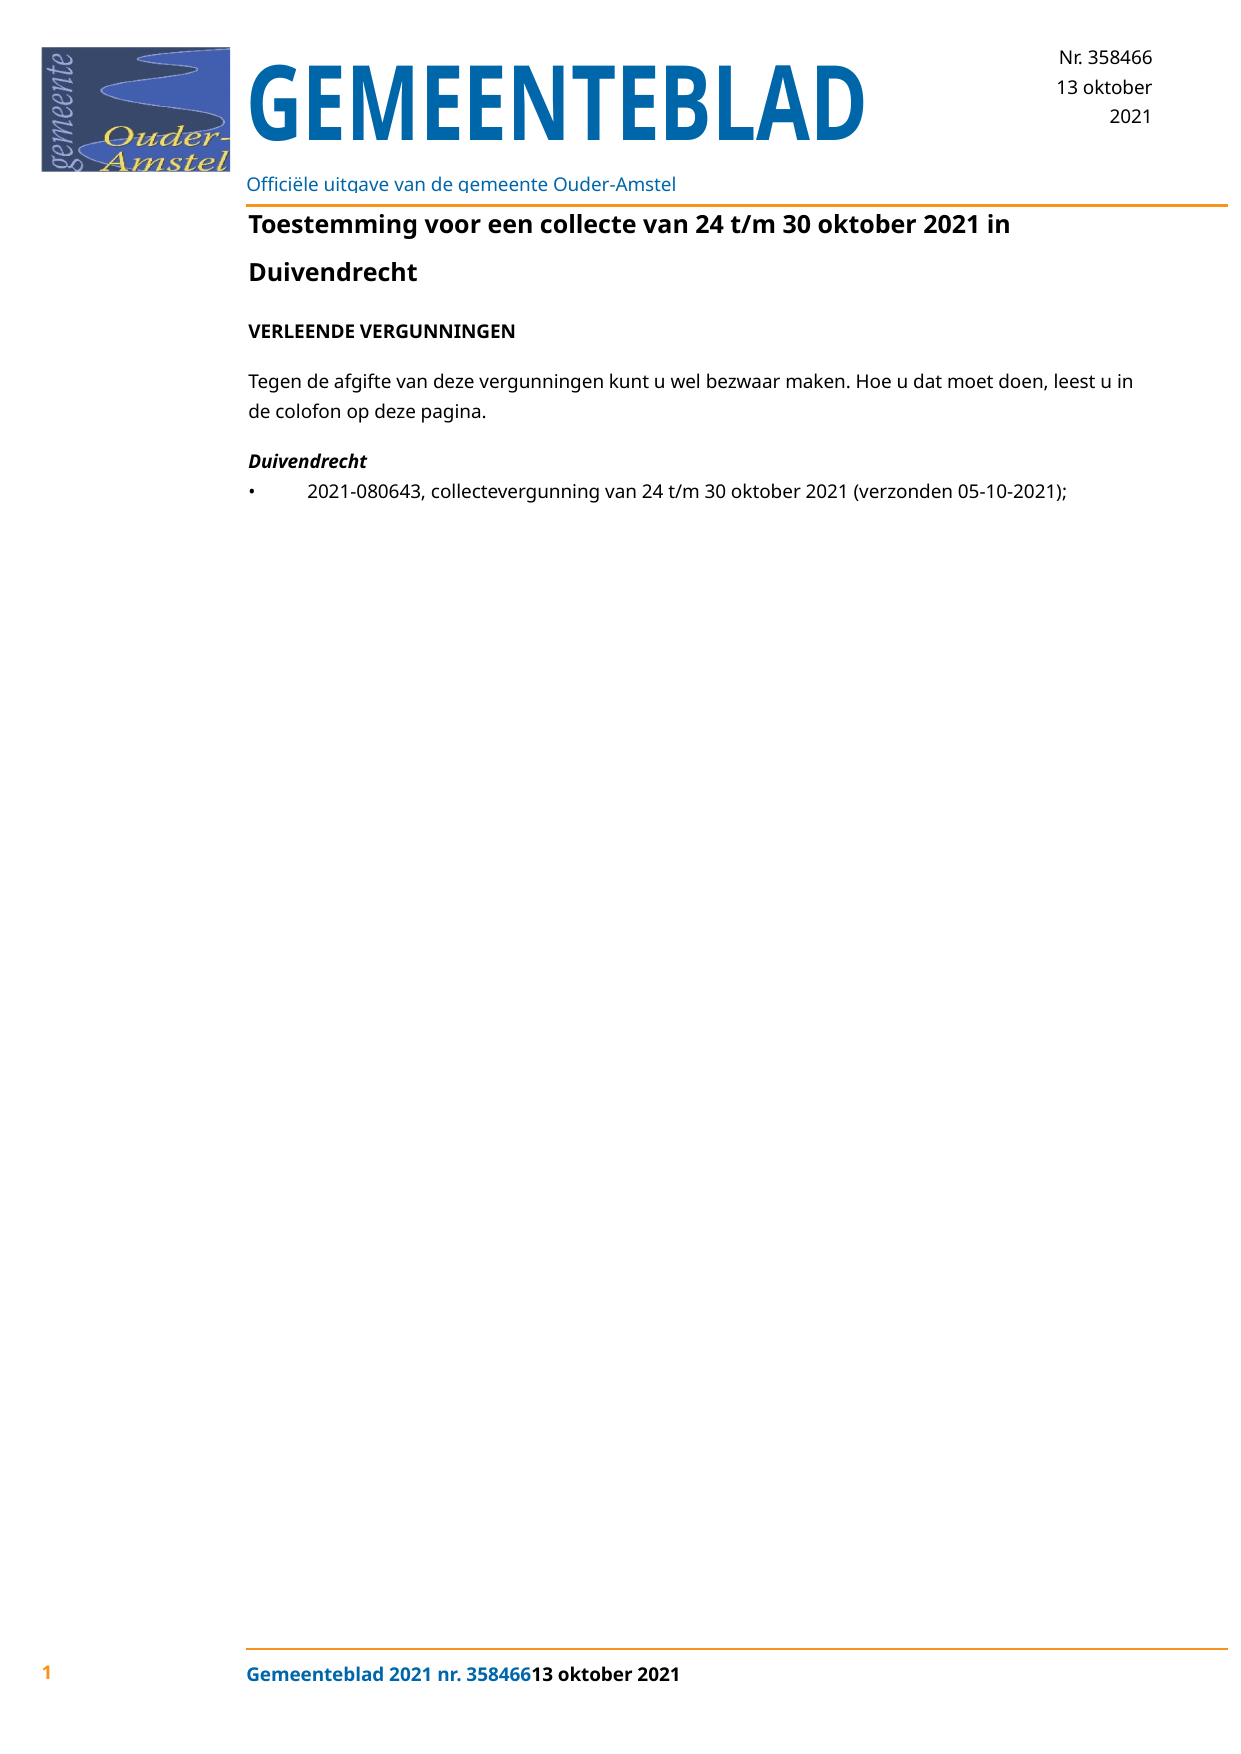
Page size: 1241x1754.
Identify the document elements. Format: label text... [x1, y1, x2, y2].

text Toestemming voor een collecte van 24 t/m 30 oktober 2021 in Duivendrecht [248, 207, 1152, 288]
text Tegen de afgifte van deze vergunningen kunt u wel bezwaar maken. Hoe u dat moet doen, leest u in de colofon op deze pagina. [248, 368, 1152, 424]
list 2021-080643, collectevergunning van 24 t/m 30 oktober 2021 (verzonden 05-10-2021); [248, 478, 1152, 504]
text Duivendrecht [248, 448, 1152, 474]
picture [41, 47, 231, 172]
text VERLEENDE VERGUNNINGEN [248, 318, 1152, 344]
